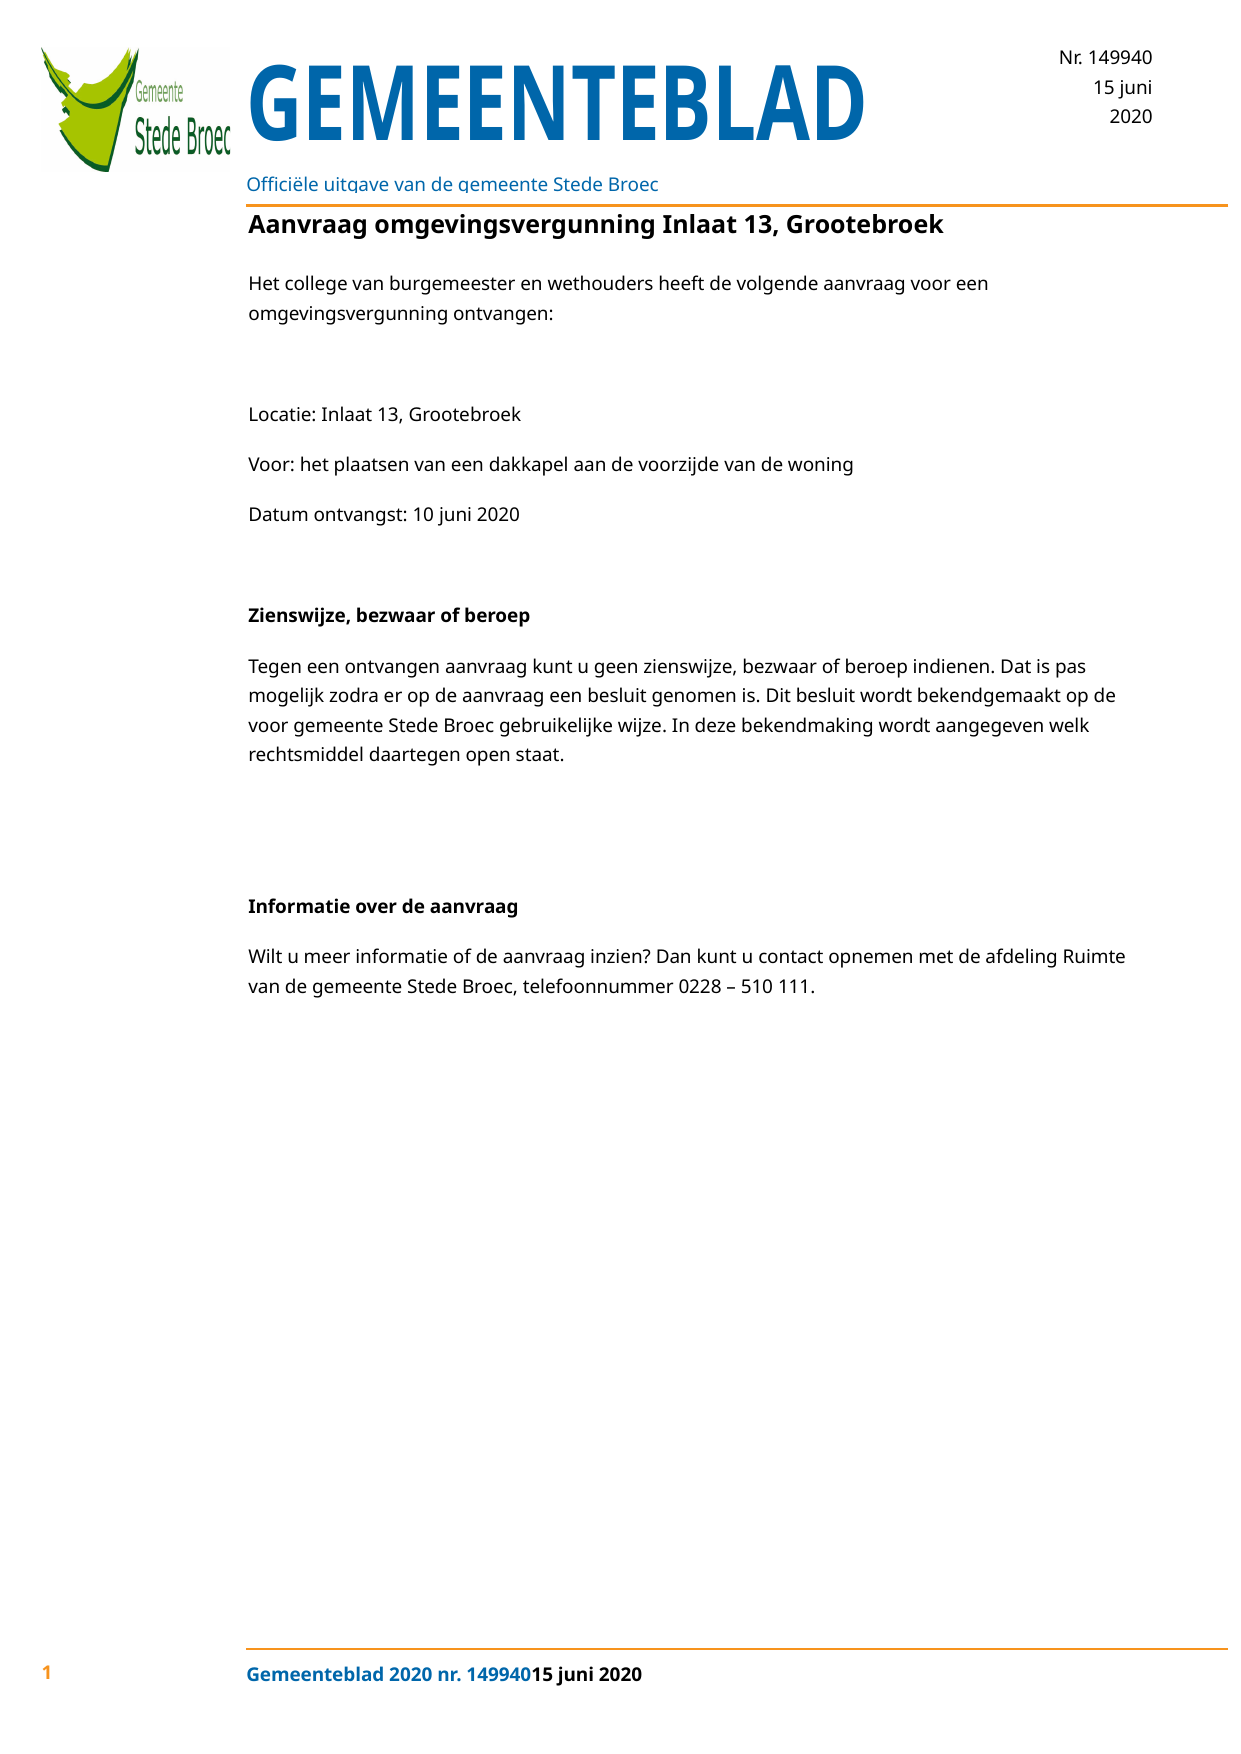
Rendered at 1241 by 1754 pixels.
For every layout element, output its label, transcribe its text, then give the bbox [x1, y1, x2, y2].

text Zienswijze, bezwaar of beroep [248, 602, 1152, 628]
text Het college van burgemeester en wethouders heeft de volgende aanvraag voor een omgevingsvergunning ontvangen: [248, 270, 1152, 326]
text Voor: het plaatsen van een dakkapel aan de voorzijde van de woning [248, 451, 1152, 477]
text Datum ontvangst: 10 juni 2020 [248, 502, 1152, 527]
text Aanvraag omgevingsvergunning Inlaat 13, Grootebroek [248, 207, 1152, 241]
text Tegen een ontvangen aanvraag kunt u geen zienswijze, bezwaar of beroep indienen. Dat is pas mogelijk zodra er op de aanvraag een besluit genomen is. Dit besluit wordt bekendgemaakt op de voor gemeente Stede Broec gebruikelijke wijze. In deze bekendmaking wordt aangegeven welk rechtsmiddel daartegen open staat. [248, 653, 1152, 767]
text Informatie over de aanvraag [248, 893, 1152, 918]
text Wilt u meer informatie of de aanvraag inzien? Dan kunt u contact opnemen met de afdeling Ruimte van de gemeente Stede Broec, telefoonnummer 0228 – 510 111. [248, 943, 1152, 998]
picture [41, 47, 231, 172]
text Locatie: Inlaat 13, Grootebroek [248, 401, 1152, 426]
